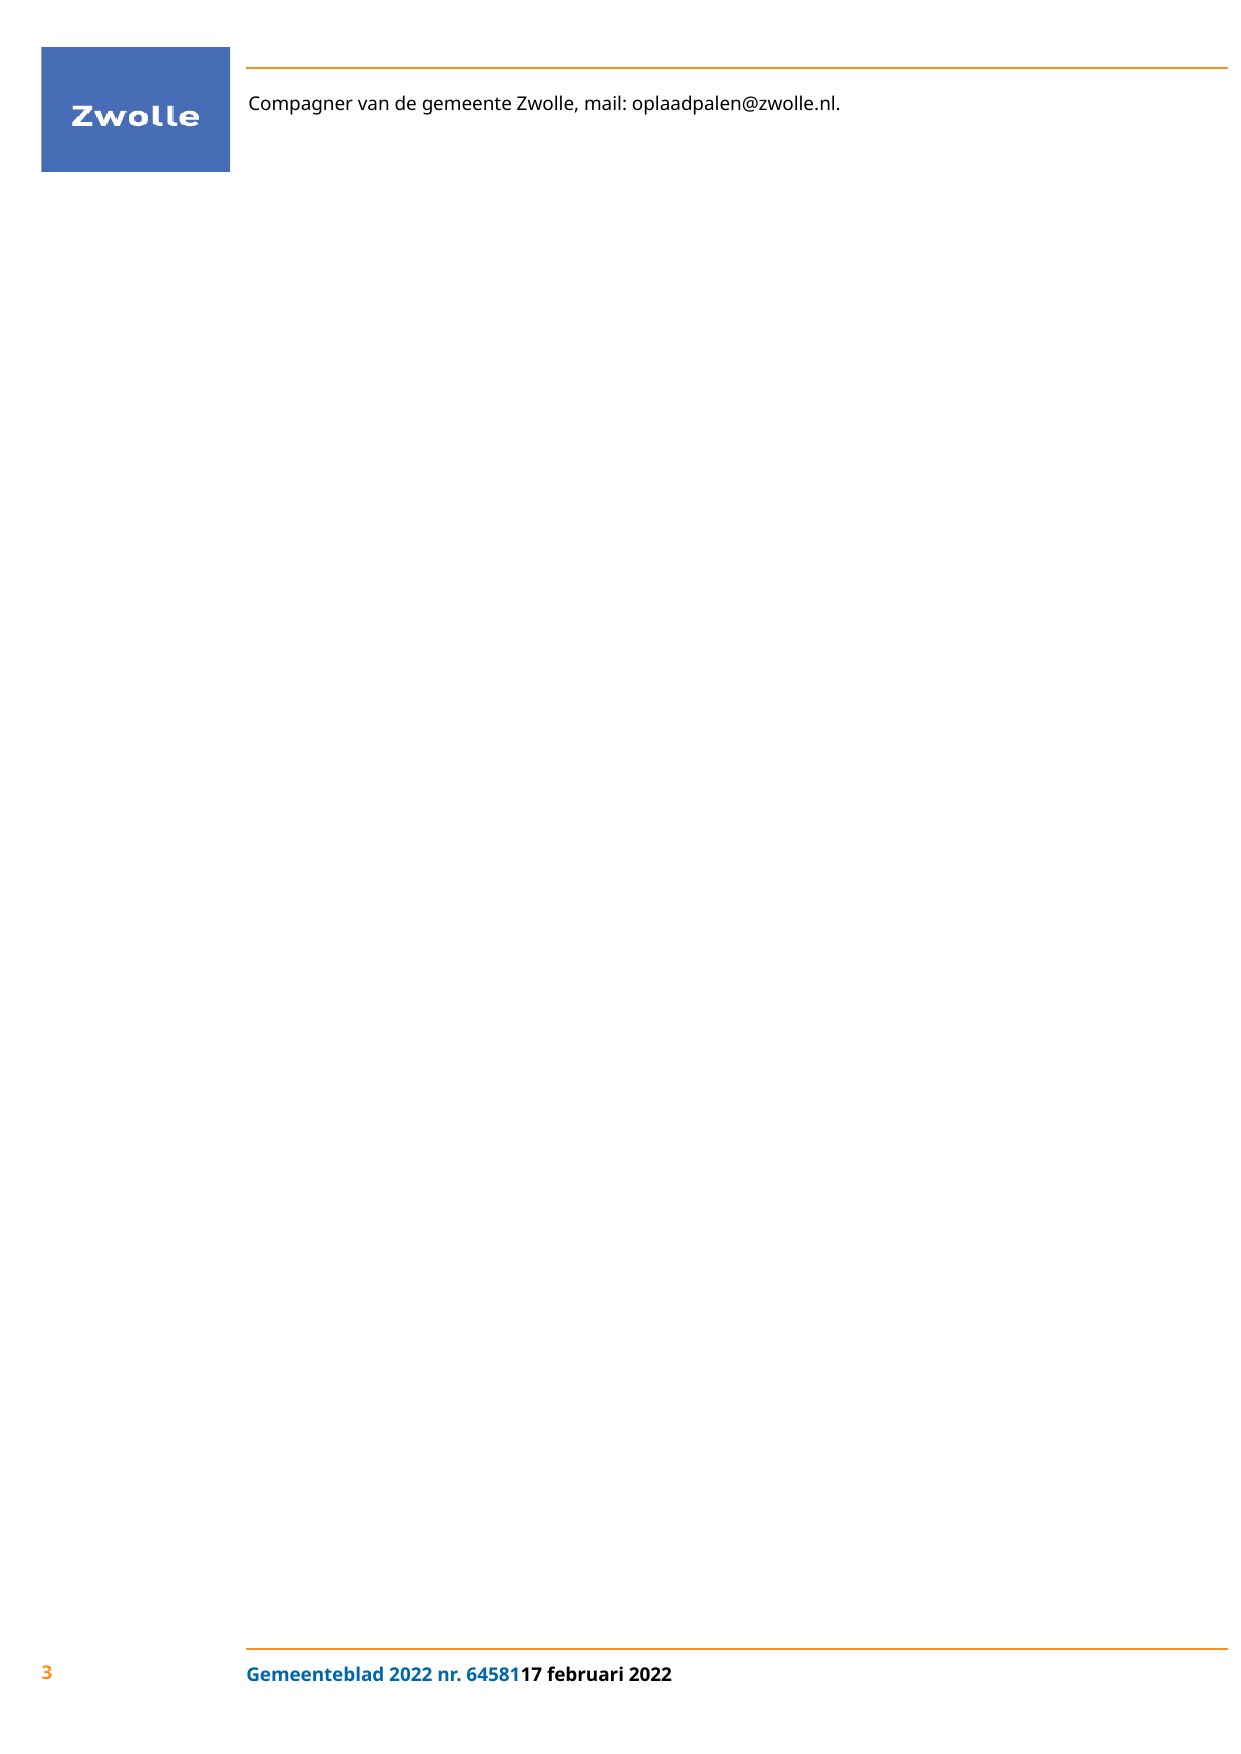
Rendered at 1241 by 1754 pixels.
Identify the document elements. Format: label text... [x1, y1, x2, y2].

picture [41, 47, 231, 172]
text Compagner van de gemeente Zwolle, mail: oplaadpalen@zwolle.nl. [248, 95, 1152, 114]
